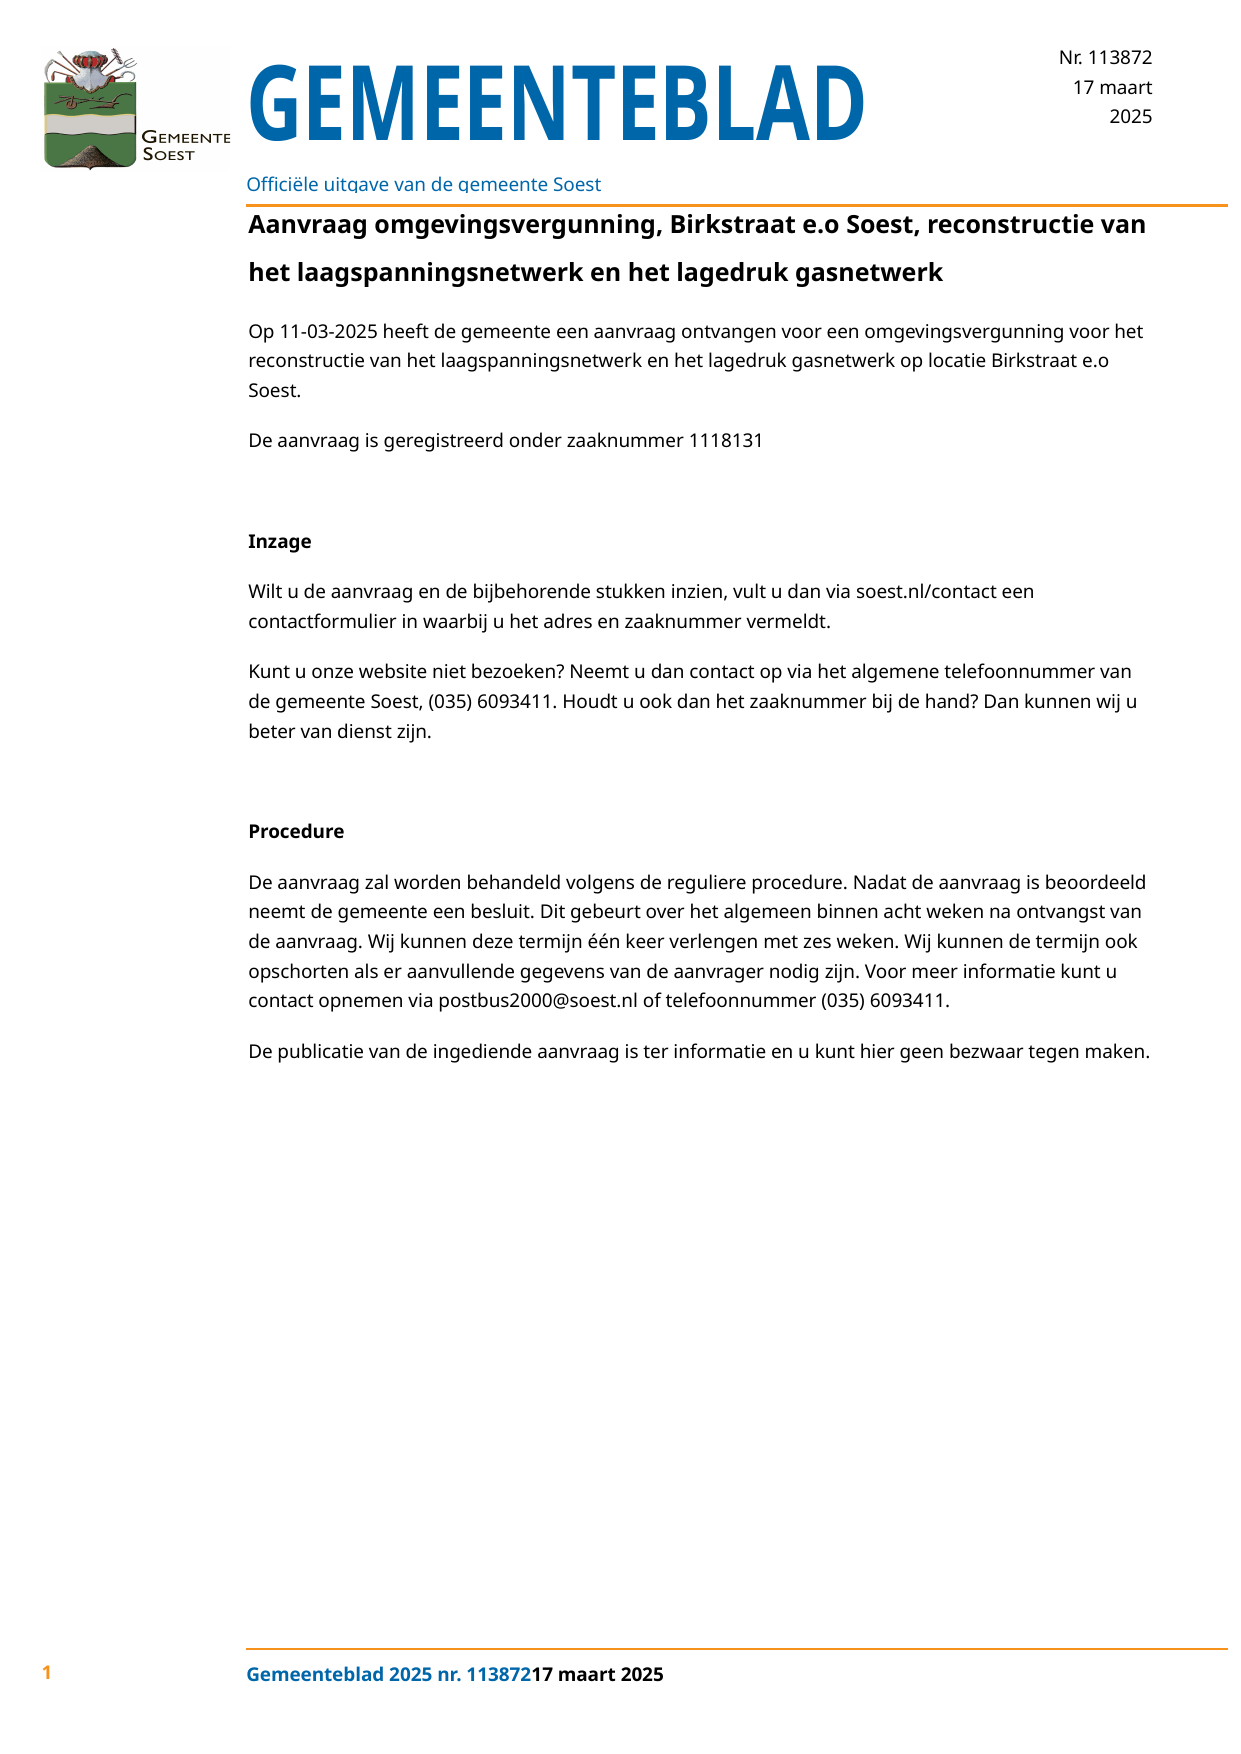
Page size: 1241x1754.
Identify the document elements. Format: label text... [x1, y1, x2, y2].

text Aanvraag omgevingsvergunning, Birkstraat e.o Soest, reconstructie van het laagspanningsnetwerk en het lagedruk gasnetwerk [248, 207, 1152, 288]
text Kunt u onze website niet bezoeken? Neemt u dan contact op via het algemene telefoonnummer van de gemeente Soest, (035) 6093411. Houdt u ook dan het zaaknummer bij de hand? Dan kunnen wij u beter van dienst zijn. [248, 659, 1152, 744]
text Wilt u de aanvraag en de bijbehorende stukken inzien, vult u dan via soest.nl/contact een contactformulier in waarbij u het adres en zaaknummer vermeldt. [248, 579, 1152, 634]
text De publicatie van de ingediende aanvraag is ter informatie en u kunt hier geen bezwaar tegen maken. [248, 1038, 1152, 1064]
text Procedure [248, 819, 1152, 844]
text De aanvraag zal worden behandeld volgens de reguliere procedure. Nadat de aanvraag is beoordeeld neemt de gemeente een besluit. Dit gebeurt over het algemeen binnen acht weken na ontvangst van de aanvraag. Wij kunnen deze termijn één keer verlengen met zes weken. Wij kunnen de termijn ook opschorten als er aanvullende gegevens van de aanvrager nodig zijn. Voor meer informatie kunt u contact opnemen via postbus2000@soest.nl of telefoonnummer (035) 6093411. [248, 869, 1152, 1013]
text Inzage [248, 528, 1152, 554]
text De aanvraag is geregistreerd onder zaaknummer 1118131 [248, 427, 1152, 453]
text Op 11-03-2025 heeft de gemeente een aanvraag ontvangen voor een omgevingsvergunning voor het reconstructie van het laagspanningsnetwerk en het lagedruk gasnetwerk op locatie Birkstraat e.o Soest. [248, 318, 1152, 403]
picture [41, 47, 231, 172]
